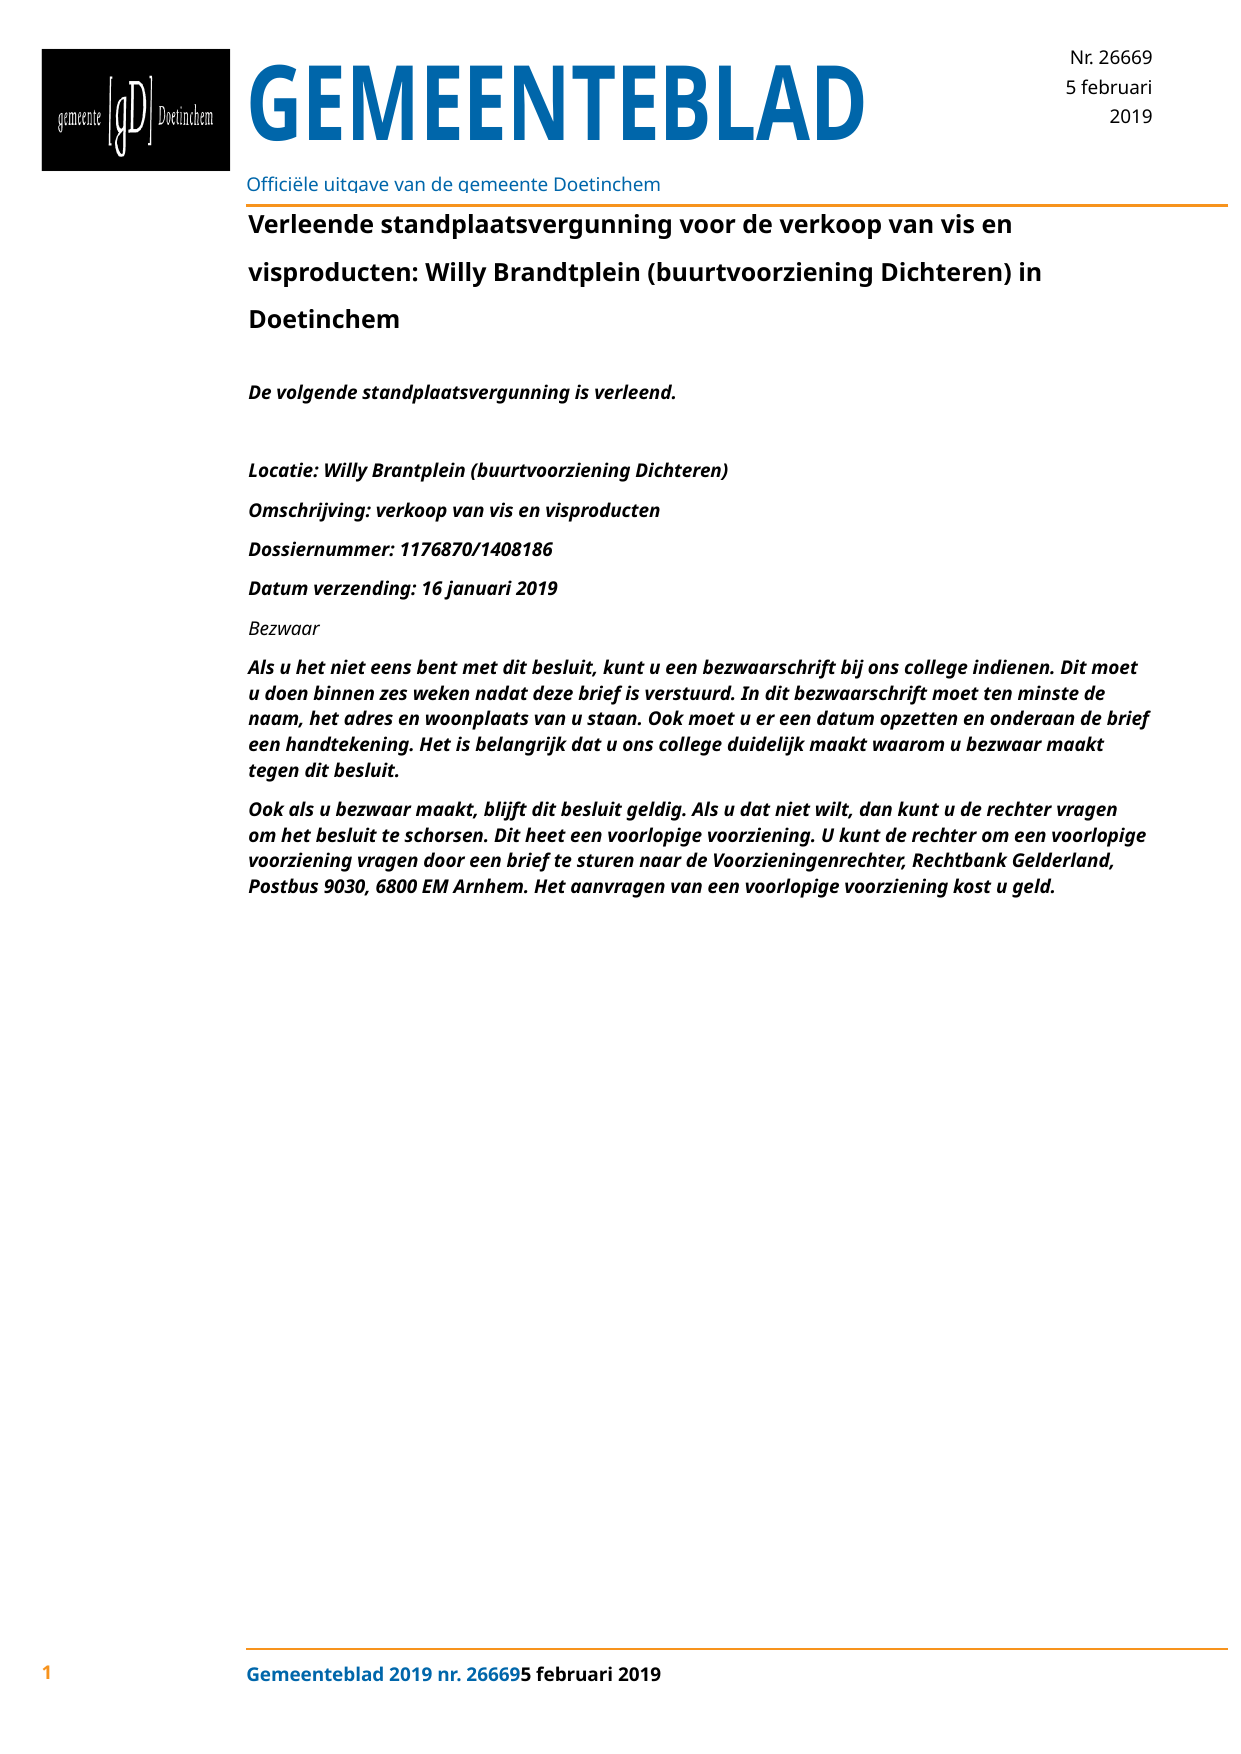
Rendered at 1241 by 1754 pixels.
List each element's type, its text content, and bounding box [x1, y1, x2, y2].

text Als u het niet eens bent met dit besluit, kunt u een bezwaarschrift bij ons college indienen. Dit moet u doen binnen zes weken nadat deze brief is verstuurd. In dit bezwaarschrift moet ten minste de naam, het adres en woonplaats van u staan. Ook moet u er een datum opzetten en onderaan de brief een handtekening. Het is belangrijk dat u ons college duidelijk maakt waarom u bezwaar maakt tegen dit besluit. [248, 654, 1152, 783]
text De volgende standplaatsvergunning is verleend. [248, 379, 1152, 405]
picture [41, 47, 231, 172]
text Datum verzending: 16 januari 2019 [248, 575, 1152, 601]
text Ook als u bezwaar maakt, blijft dit besluit geldig. Als u dat niet wilt, dan kunt u de rechter vragen om het besluit te schorsen. Dit heet een voorlopige voorziening. U kunt de rechter om een voorlopige voorziening vragen door een brief te sturen naar de Voorzieningenrechter, Rechtbank Gelderland, Postbus 9030, 6800 EM Arnhem. Het aanvragen van een voorlopige voorziening kost u geld. [248, 796, 1152, 899]
text Verleende standplaatsvergunning voor de verkoop van vis en visproducten: Willy Brandtplein (buurtvoorziening Dichteren) in Doetinchem [248, 207, 1152, 336]
text Locatie: Willy Brantplein (buurtvoorziening Dichteren) [248, 458, 1152, 483]
text Bezwaar [248, 615, 1152, 640]
text Dossiernummer: 1176870/1408186 [248, 536, 1152, 562]
text Omschrijving: verkoop van vis en visproducten [248, 497, 1152, 523]
